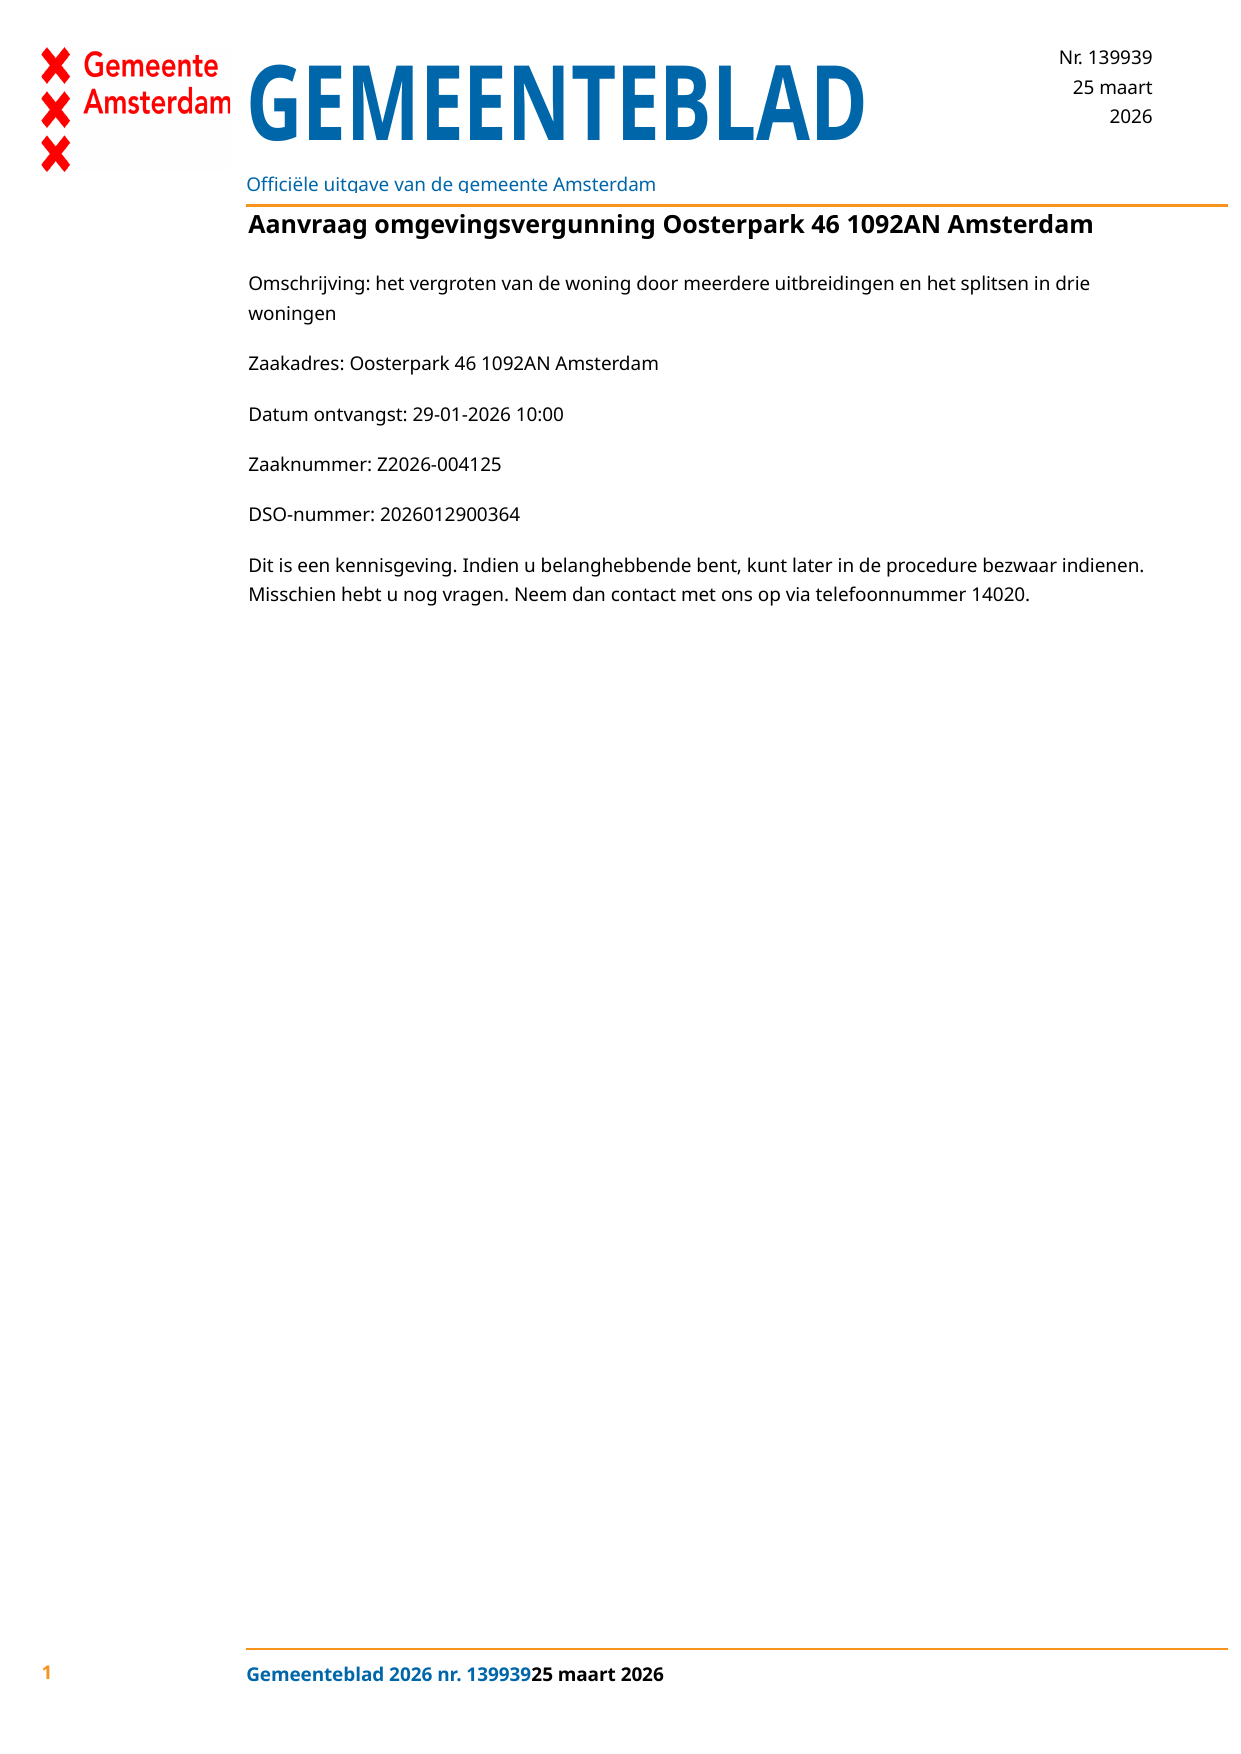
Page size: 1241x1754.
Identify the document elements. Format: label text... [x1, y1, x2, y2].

text DSO-nummer: 2026012900364 [248, 502, 1152, 527]
text Zaakadres: Oosterpark 46 1092AN Amsterdam [248, 350, 1152, 376]
text Zaaknummer: Z2026-004125 [248, 451, 1152, 477]
text Aanvraag omgevingsvergunning Oosterpark 46 1092AN Amsterdam [248, 207, 1152, 241]
text Dit is een kennisgeving. Indien u belanghebbende bent, kunt later in de procedure bezwaar indienen. Misschien hebt u nog vragen. Neem dan contact met ons op via telefoonnummer 14020. [248, 552, 1152, 607]
text Datum ontvangst: 29-01-2026 10:00 [248, 401, 1152, 426]
text Omschrijving: het vergroten van de woning door meerdere uitbreidingen en het splitsen in drie woningen [248, 270, 1152, 326]
picture [41, 47, 231, 172]
